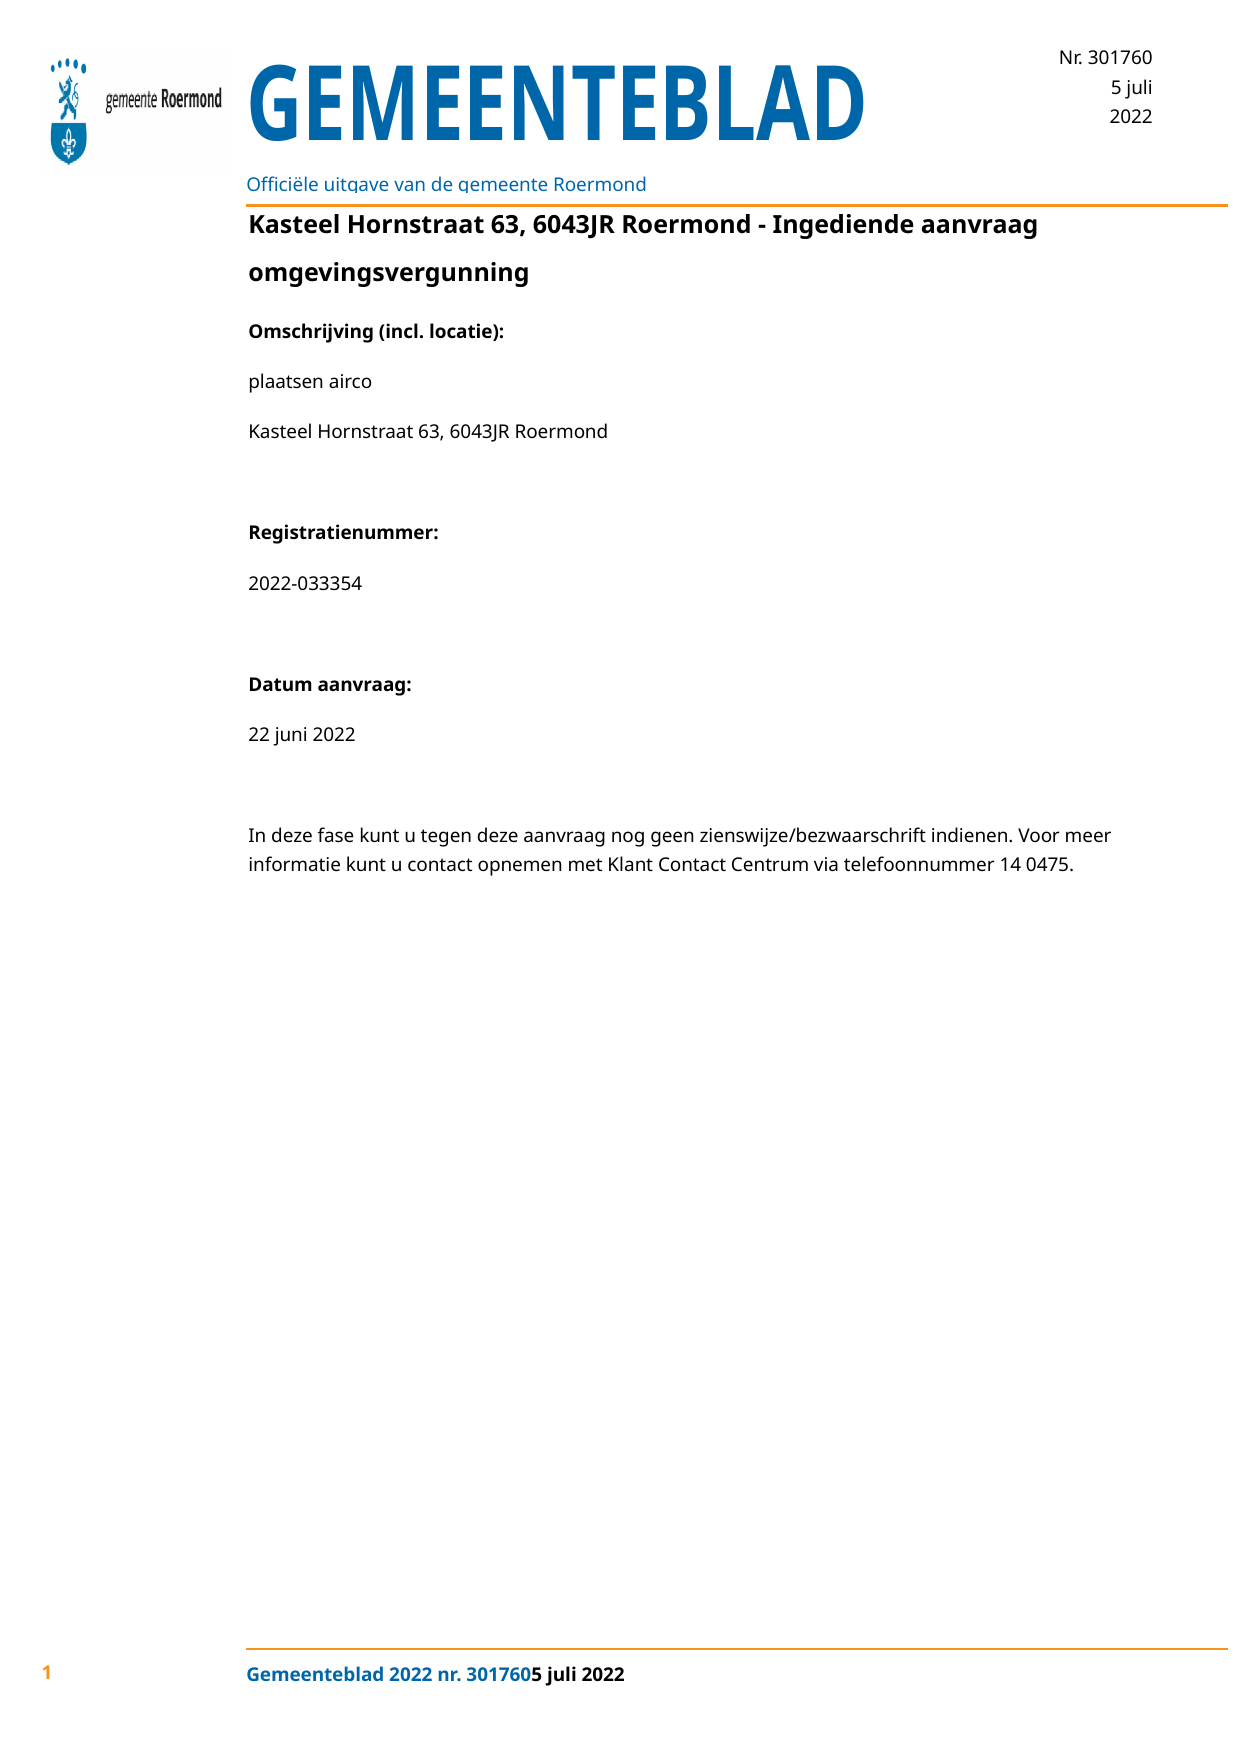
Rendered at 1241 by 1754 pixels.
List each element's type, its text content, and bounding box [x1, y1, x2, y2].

text Datum aanvraag: [248, 671, 1152, 697]
picture [41, 47, 231, 172]
text 2022-033354 [248, 570, 1152, 596]
text Registratienummer: [248, 519, 1152, 545]
text 22 juni 2022 [248, 721, 1152, 747]
text Kasteel Hornstraat 63, 6043JR Roermond - Ingediende aanvraag omgevingsvergunning [248, 207, 1152, 288]
text Omschrijving (incl. locatie): [248, 318, 1152, 344]
text In deze fase kunt u tegen deze aanvraag nog geen zienswijze/bezwaarschrift indienen. Voor meer informatie kunt u contact opnemen met Klant Contact Centrum via telefoonnummer 14 0475. [248, 822, 1152, 877]
text Kasteel Hornstraat 63, 6043JR Roermond [248, 419, 1152, 444]
text plaatsen airco [248, 368, 1152, 394]
